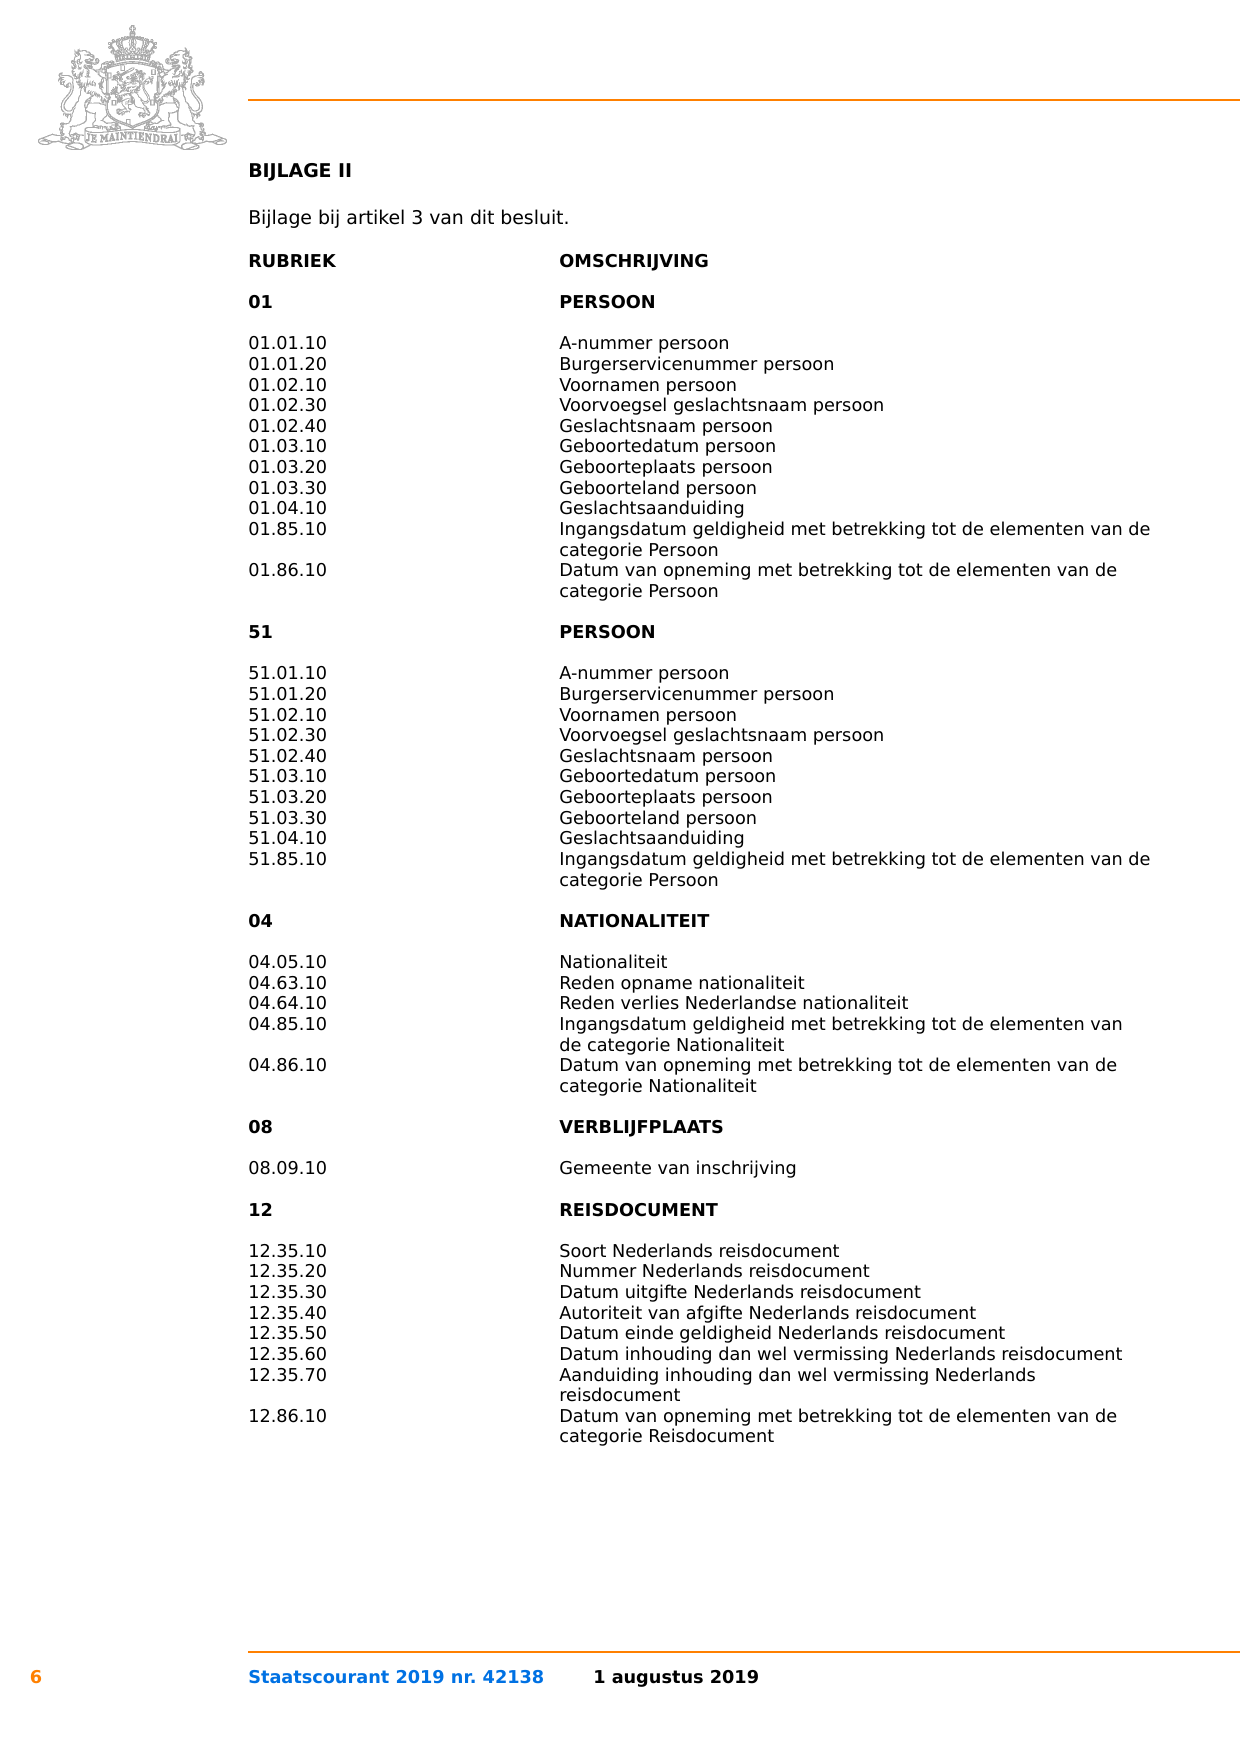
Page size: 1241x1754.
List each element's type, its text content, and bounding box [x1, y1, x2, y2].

table_cell Datum van opneming met betrekking tot de elementen van de categorie Persoon [553, 560, 1163, 601]
table_cell [248, 601, 553, 622]
table_header RUBRIEK [248, 251, 553, 271]
table_cell 51.03.10 [248, 766, 553, 787]
table_cell 12.86.10 [248, 1406, 553, 1447]
picture [38, 25, 227, 150]
table_cell 01.02.30 [248, 395, 553, 416]
table_cell [248, 1179, 553, 1199]
table_cell [553, 890, 1163, 911]
table_cell REISDOCUMENT [553, 1200, 1163, 1220]
table_cell 01.03.10 [248, 436, 553, 457]
table_cell 04 [248, 911, 553, 931]
table_cell [248, 1096, 553, 1117]
table_cell 08 [248, 1117, 553, 1138]
table_cell 12.35.30 [248, 1282, 553, 1303]
table_cell [553, 601, 1163, 622]
subtitle BIJLAGE II [248, 160, 1163, 182]
table_cell 01.03.20 [248, 457, 553, 478]
table_cell 51.02.10 [248, 705, 553, 725]
table_cell Voorvoegsel geslachtsnaam persoon [553, 725, 1163, 746]
table_cell 01.85.10 [248, 519, 553, 560]
table_cell Datum van opneming met betrekking tot de elementen van de categorie Reisdocument [553, 1406, 1163, 1447]
table_cell 01.02.10 [248, 375, 553, 395]
table_cell 12.35.10 [248, 1241, 553, 1261]
table_cell [553, 313, 1163, 333]
table_cell 51.01.10 [248, 663, 553, 684]
table_cell 51.04.10 [248, 828, 553, 849]
table_cell 01.03.30 [248, 478, 553, 498]
table_cell VERBLIJFPLAATS [553, 1117, 1163, 1138]
table_cell Geboorteland persoon [553, 808, 1163, 828]
table_cell Geboorteland persoon [553, 478, 1163, 498]
table_cell 12.35.50 [248, 1323, 553, 1344]
table_cell Burgerservicenummer persoon [553, 684, 1163, 704]
table_cell Geslachtsnaam persoon [553, 746, 1163, 766]
table_cell Burgerservicenummer persoon [553, 354, 1163, 374]
table_cell Gemeente van inschrijving [553, 1158, 1163, 1179]
table_cell 04.85.10 [248, 1014, 553, 1055]
table_cell Geboortedatum persoon [553, 766, 1163, 787]
table_header OMSCHRIJVING [553, 251, 1163, 271]
table_cell Soort Nederlands reisdocument [553, 1241, 1163, 1261]
table_cell PERSOON [553, 622, 1163, 643]
table_cell 01.01.20 [248, 354, 553, 374]
table_cell 04.64.10 [248, 993, 553, 1014]
table_cell Geslachtsnaam persoon [553, 416, 1163, 436]
table_cell 51.02.40 [248, 746, 553, 766]
table_cell 51 [248, 622, 553, 643]
table_cell Datum einde geldigheid Nederlands reisdocument [553, 1323, 1163, 1344]
table_cell 12.35.70 [248, 1365, 553, 1406]
table_cell Datum inhouding dan wel vermissing Nederlands reisdocument [553, 1344, 1163, 1364]
table_cell 08.09.10 [248, 1158, 553, 1179]
table_cell 51.03.30 [248, 808, 553, 828]
table_cell [553, 643, 1163, 663]
table_cell 04.63.10 [248, 973, 553, 993]
table_cell Geslachtsaanduiding [553, 828, 1163, 849]
table_cell Geboorteplaats persoon [553, 787, 1163, 808]
table_cell Geslachtsaanduiding [553, 498, 1163, 519]
table_cell NATIONALITEIT [553, 911, 1163, 931]
table_cell [248, 271, 553, 292]
table_cell Aanduiding inhouding dan wel vermissing Nederlands reisdocument [553, 1365, 1163, 1406]
table_cell Voorvoegsel geslachtsnaam persoon [553, 395, 1163, 416]
table_cell 01.01.10 [248, 333, 553, 354]
table_cell 51.02.30 [248, 725, 553, 746]
table_cell 01.04.10 [248, 498, 553, 519]
table_cell [553, 1096, 1163, 1117]
table_cell Autoriteit van afgifte Nederlands reisdocument [553, 1303, 1163, 1323]
table_cell [248, 890, 553, 911]
table_cell 51.01.20 [248, 684, 553, 704]
table_cell [553, 931, 1163, 952]
table_cell 51.85.10 [248, 849, 553, 890]
table_cell Voornamen persoon [553, 375, 1163, 395]
table_cell 51.03.20 [248, 787, 553, 808]
table_cell Ingangsdatum geldigheid met betrekking tot de elementen van de categorie Nationaliteit [553, 1014, 1163, 1055]
table_cell [248, 1220, 553, 1241]
table_cell [553, 271, 1163, 292]
table_cell Reden opname nationaliteit [553, 973, 1163, 993]
table_cell Geboorteplaats persoon [553, 457, 1163, 478]
table_cell Geboortedatum persoon [553, 436, 1163, 457]
table_cell Datum van opneming met betrekking tot de elementen van de categorie Nationaliteit [553, 1055, 1163, 1096]
table_cell A-nummer persoon [553, 333, 1163, 354]
table_cell PERSOON [553, 292, 1163, 313]
table_cell 04.86.10 [248, 1055, 553, 1096]
table_cell A-nummer persoon [553, 663, 1163, 684]
table_cell [248, 931, 553, 952]
table_cell Ingangsdatum geldigheid met betrekking tot de elementen van de categorie Persoon [553, 849, 1163, 890]
table_cell [553, 1220, 1163, 1241]
table_cell 01 [248, 292, 553, 313]
table_cell 01.86.10 [248, 560, 553, 601]
text Bijlage bij artikel 3 van dit besluit. [248, 207, 1163, 229]
table_cell 12.35.20 [248, 1261, 553, 1282]
table_cell 01.02.40 [248, 416, 553, 436]
table_cell Datum uitgifte Nederlands reisdocument [553, 1282, 1163, 1303]
table_cell Nummer Nederlands reisdocument [553, 1261, 1163, 1282]
table_cell 04.05.10 [248, 952, 553, 973]
table_cell Ingangsdatum geldigheid met betrekking tot de elementen van de categorie Persoon [553, 519, 1163, 560]
table_cell 12.35.60 [248, 1344, 553, 1364]
table_cell [248, 643, 553, 663]
table_cell Nationaliteit [553, 952, 1163, 973]
table_cell [248, 313, 553, 333]
table_cell Reden verlies Nederlandse nationaliteit [553, 993, 1163, 1014]
table_cell [248, 1138, 553, 1158]
table_cell [553, 1138, 1163, 1158]
table_cell Voornamen persoon [553, 705, 1163, 725]
table_cell [553, 1179, 1163, 1199]
table_cell 12.35.40 [248, 1303, 553, 1323]
table_cell 12 [248, 1200, 553, 1220]
